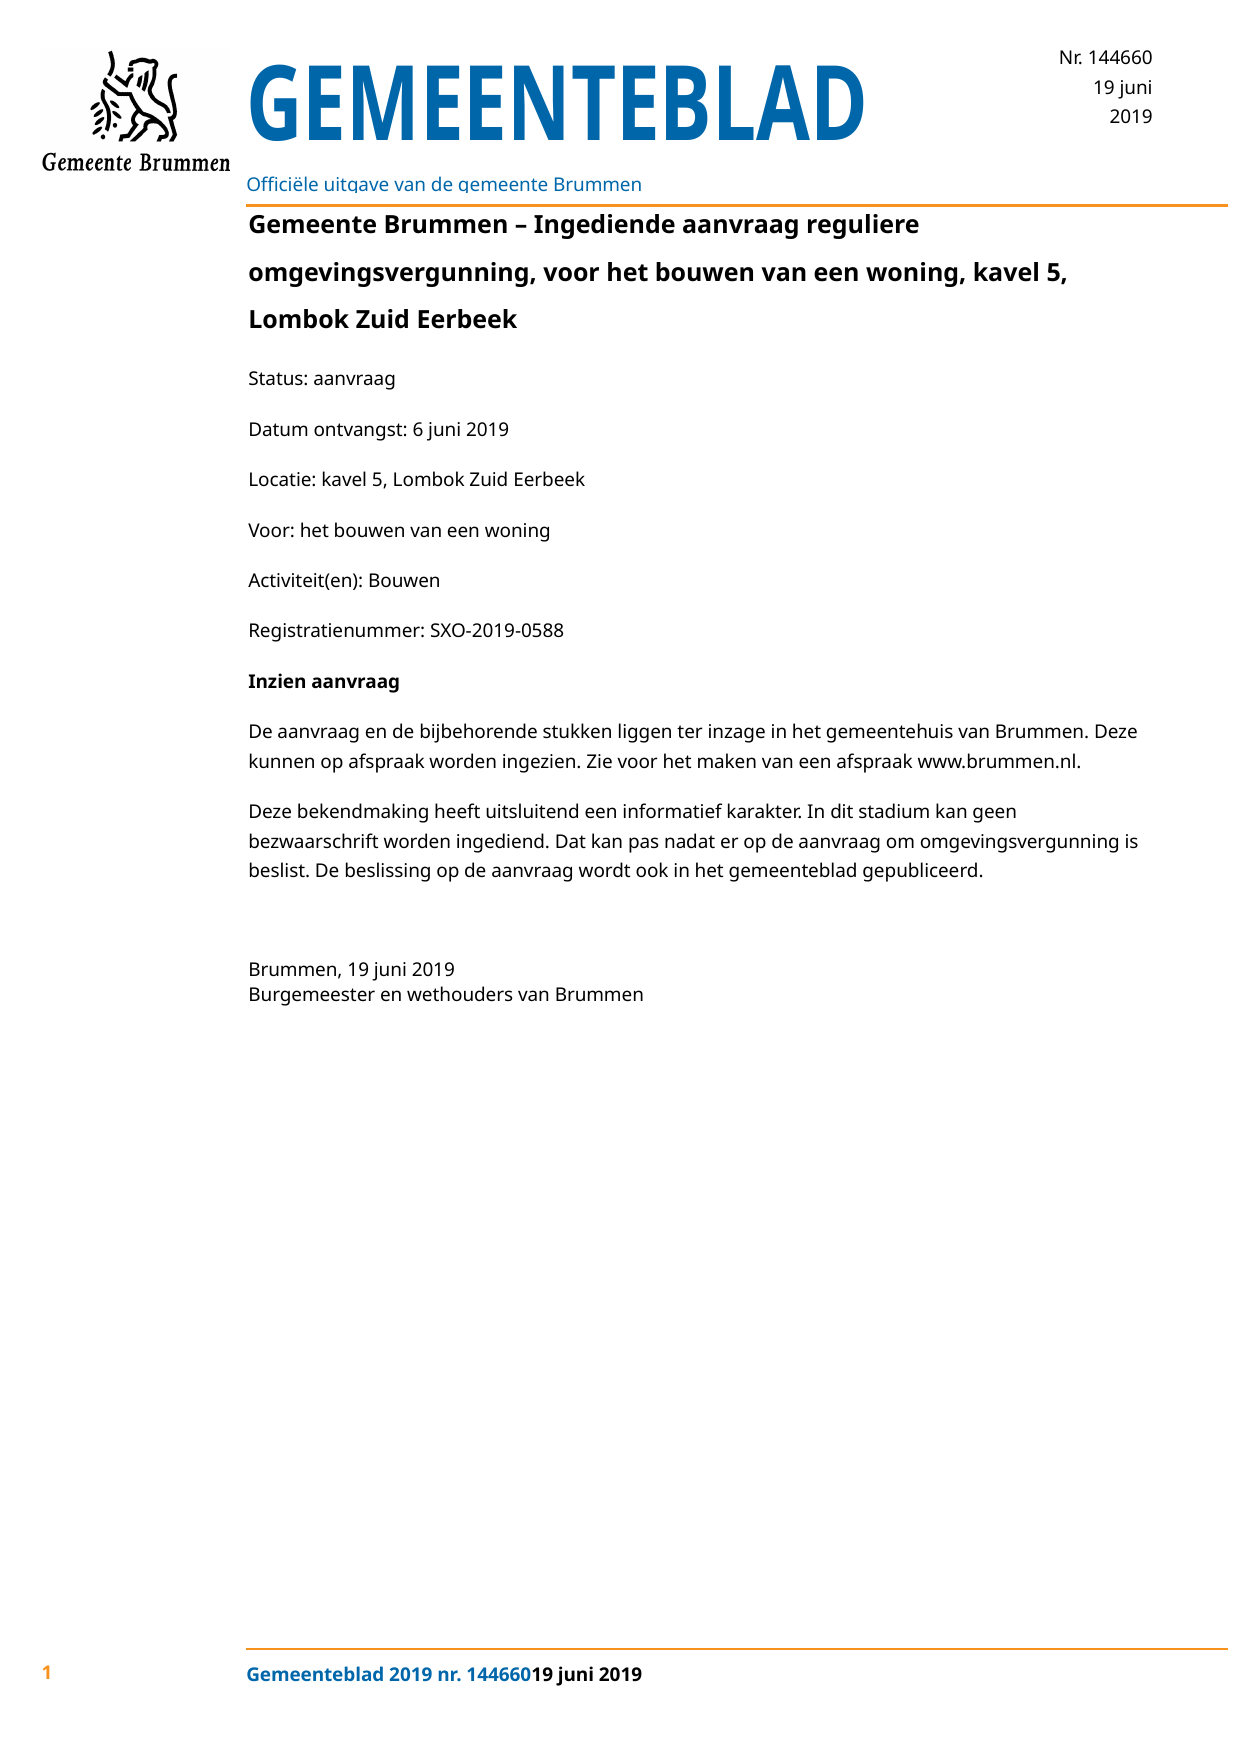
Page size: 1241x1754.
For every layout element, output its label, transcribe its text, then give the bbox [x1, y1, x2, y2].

text Voor: het bouwen van een woning [248, 517, 1152, 542]
text Datum ontvangst: 6 juni 2019 [248, 416, 1152, 442]
text Activiteit(en): Bouwen [248, 567, 1152, 593]
text Gemeente Brummen – Ingediende aanvraag reguliere omgevingsvergunning, voor het bouwen van een woning, kavel 5, Lombok Zuid Eerbeek [248, 207, 1152, 336]
text Deze bekendmaking heeft uitsluitend een informatief karakter. In dit stadium kan geen bezwaarschrift worden ingediend. Dat kan pas nadat er op de aanvraag om omgevingsvergunning is beslist. De beslissing op de aanvraag wordt ook in het gemeenteblad gepubliceerd. [248, 798, 1152, 883]
text Registratienummer: SXO-2019-0588 [248, 618, 1152, 643]
text Inzien aanvraag [248, 668, 1152, 694]
picture [41, 47, 231, 172]
text Locatie: kavel 5, Lombok Zuid Eerbeek [248, 466, 1152, 492]
text Brummen, 19 juni 2019 [248, 956, 1152, 982]
text Burgemeester en wethouders van Brummen [248, 982, 1152, 1007]
text Status: aanvraag [248, 366, 1152, 391]
text De aanvraag en de bijbehorende stukken liggen ter inzage in het gemeentehuis van Brummen. Deze kunnen op afspraak worden ingezien. Zie voor het maken van een afspraak www.brummen.nl. [248, 718, 1152, 774]
